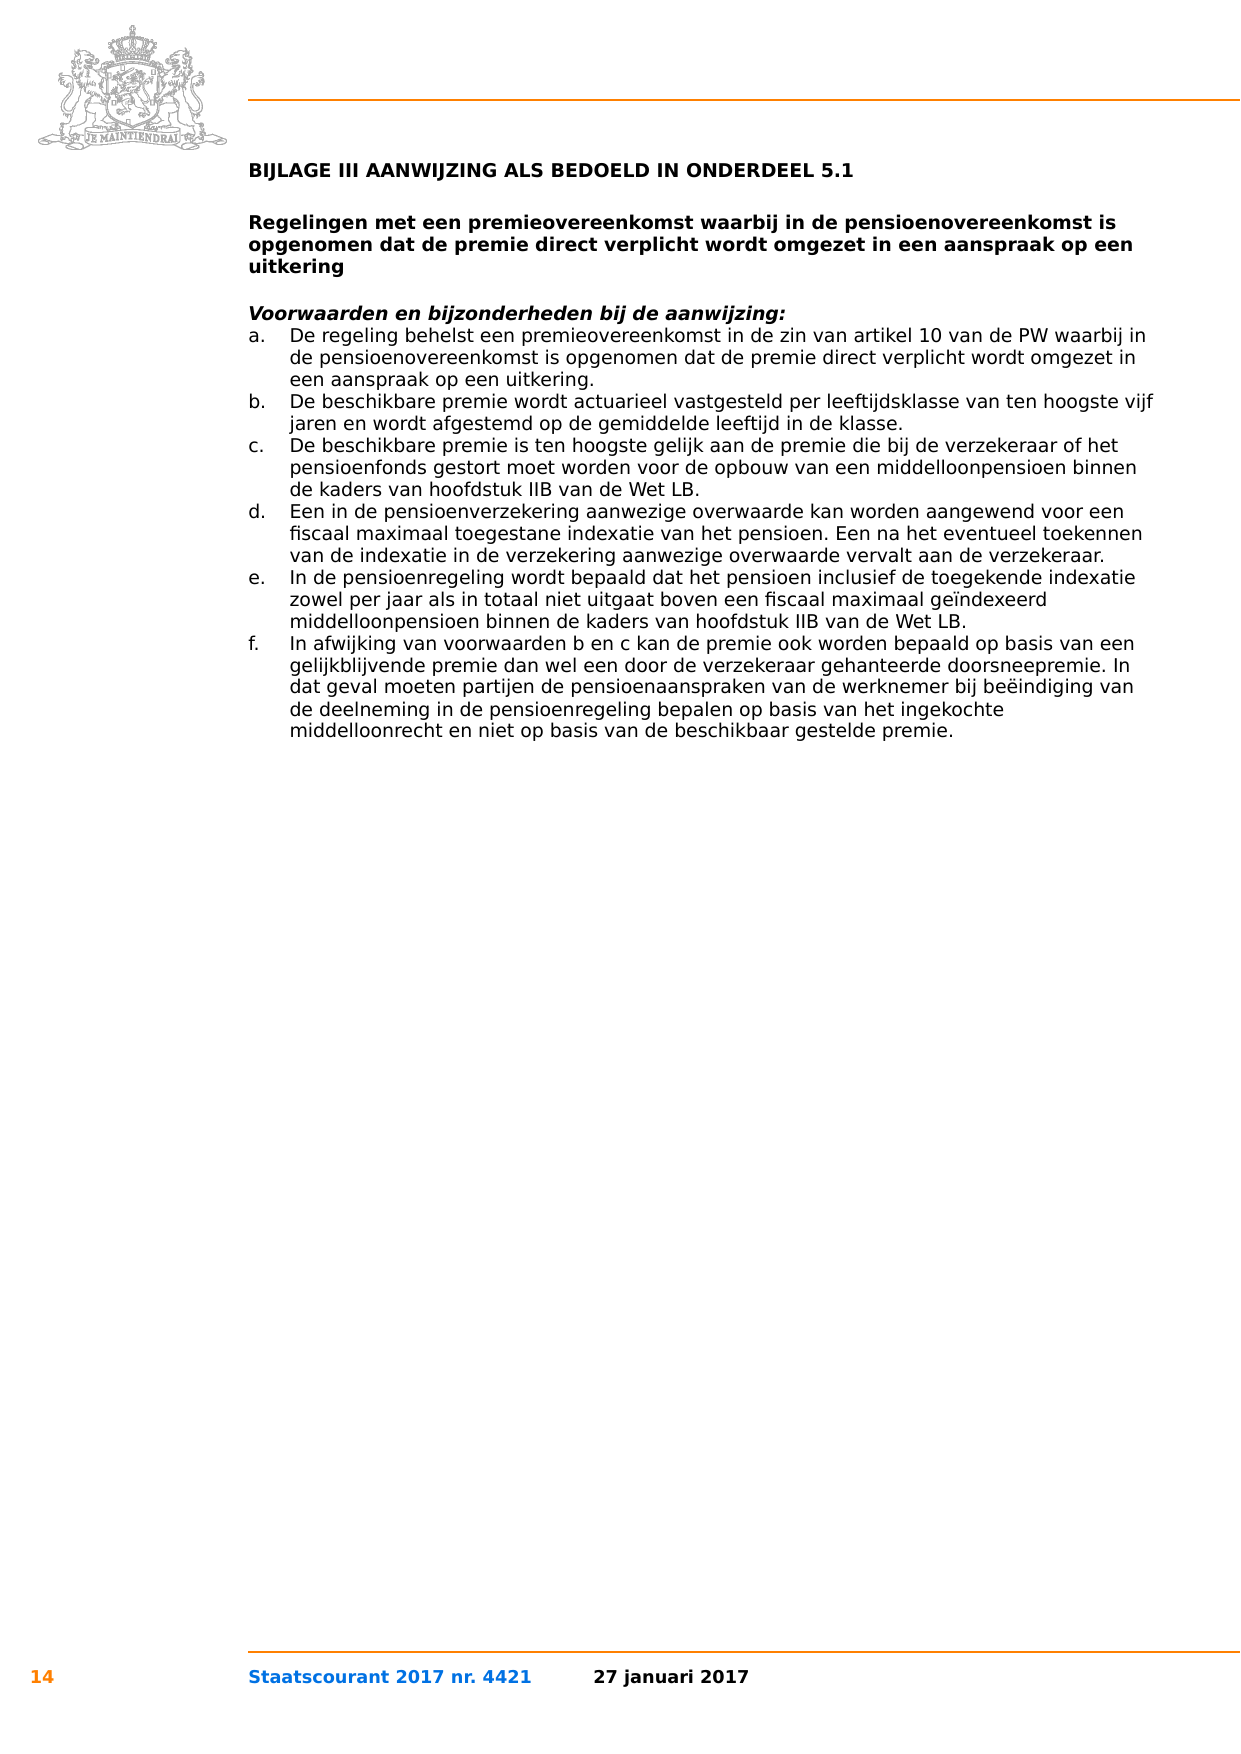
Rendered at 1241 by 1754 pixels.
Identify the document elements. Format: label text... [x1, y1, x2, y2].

text f. In afwijking van voorwaarden b en c kan de premie ook worden bepaald op basis van een gelijkblijvende premie dan wel een door de verzekeraar gehanteerde doorsneepremie. In dat geval moeten partijen de pensioenaanspraken van de werknemer bij beëindiging van de deelneming in de pensioenregeling bepalen op basis van het ingekochte middelloonrecht en niet op basis van de beschikbaar gestelde premie. [248, 632, 1163, 742]
picture [38, 25, 227, 150]
text c. De beschikbare premie is ten hoogste gelijk aan de premie die bij de verzekeraar of het pensioenfonds gestort moet worden voor de opbouw van een middelloonpensioen binnen de kaders van hoofdstuk IIB van de Wet LB. [248, 435, 1163, 501]
text Voorwaarden en bijzonderheden bij de aanwijzing: [248, 303, 1163, 325]
text b. De beschikbare premie wordt actuarieel vastgesteld per leeftijdsklasse van ten hoogste vijf jaren en wordt afgestemd op de gemiddelde leeftijd in de klasse. [248, 391, 1163, 435]
subtitle BIJLAGE III AANWIJZING ALS BEDOELD IN ONDERDEEL 5.1 [248, 160, 1163, 182]
text a. De regeling behelst een premieovereenkomst in de zin van artikel 10 van de PW waarbij in de pensioenovereenkomst is opgenomen dat de premie direct verplicht wordt omgezet in een aanspraak op een uitkering. [248, 325, 1163, 391]
text e. In de pensioenregeling wordt bepaald dat het pensioen inclusief de toegekende indexatie zowel per jaar als in totaal niet uitgaat boven een fiscaal maximaal geïndexeerd middelloonpensioen binnen de kaders van hoofdstuk IIB van de Wet LB. [248, 567, 1163, 632]
subtitle Regelingen met een premieovereenkomst waarbij in de pensioenovereenkomst is opgenomen dat de premie direct verplicht wordt omgezet in een aanspraak op een uitkering [248, 212, 1163, 278]
text d. Een in de pensioenverzekering aanwezige overwaarde kan worden aangewend voor een fiscaal maximaal toegestane indexatie van het pensioen. Een na het eventueel toekennen van de indexatie in de verzekering aanwezige overwaarde vervalt aan de verzekeraar. [248, 501, 1163, 567]
